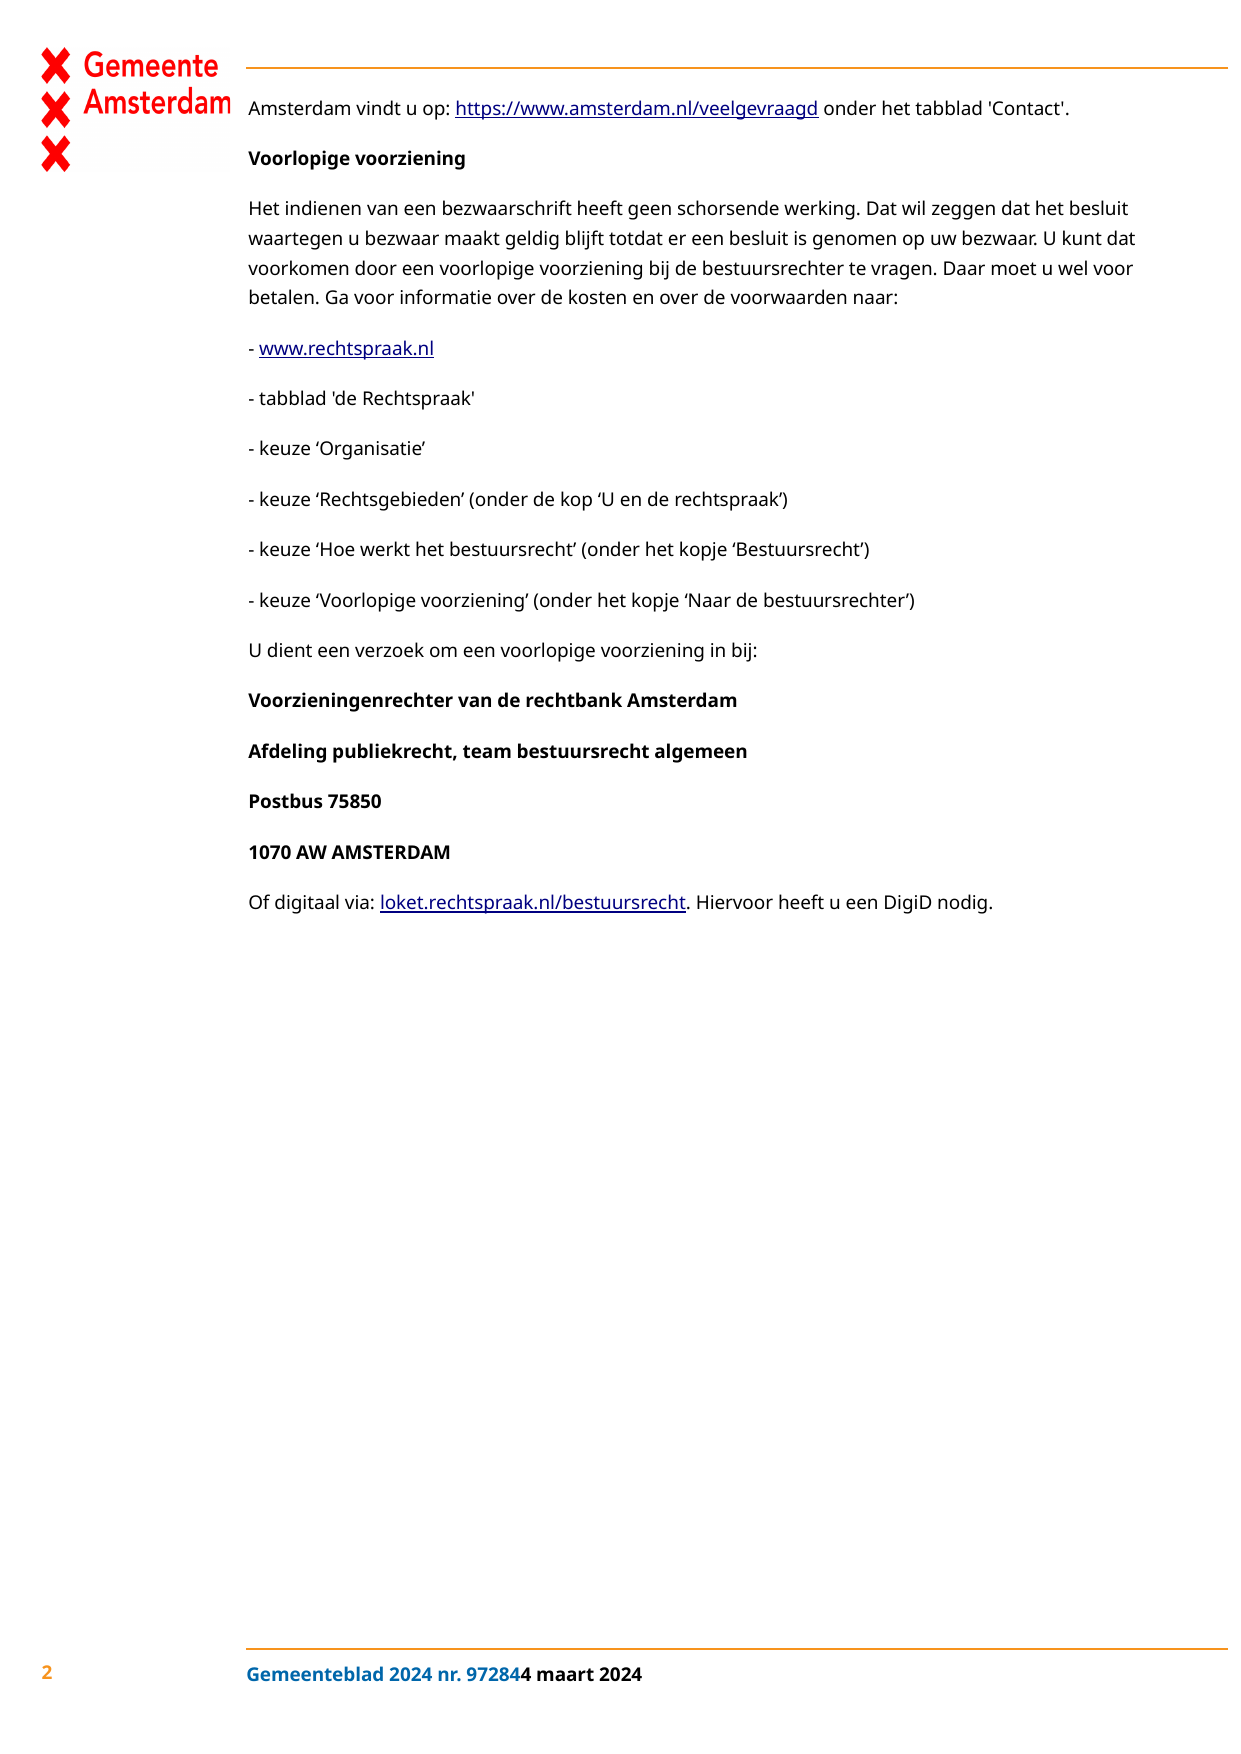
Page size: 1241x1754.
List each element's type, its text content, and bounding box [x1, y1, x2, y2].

text - keuze ‘Hoe werkt het bestuursrecht’ (onder het kopje ‘Bestuursrecht’) [248, 536, 1152, 562]
text - keuze ‘Rechtsgebieden’ (onder de kop ‘U en de rechtspraak’) [248, 486, 1152, 512]
text Het indienen van een bezwaarschrift heeft geen schorsende werking. Dat wil zeggen dat het besluit waartegen u bezwaar maakt geldig blijft totdat er een besluit is genomen op uw bezwaar. U kunt dat voorkomen door een voorlopige voorziening bij de bestuursrechter te vragen. Daar moet u wel voor betalen. Ga voor informatie over de kosten en over de voorwaarden naar: [248, 196, 1152, 310]
text U dient een verzoek om een voorlopige voorziening in bij: [248, 637, 1152, 663]
picture [41, 47, 231, 172]
text Voorlopige voorziening [248, 145, 1152, 171]
text Amsterdam vindt u op: https://www.amsterdam.nl/veelgevraagd onder het tabblad 'Contact'. [248, 95, 1152, 121]
text Postbus 75850 [248, 788, 1152, 814]
text - tabblad 'de Rechtspraak' [248, 385, 1152, 411]
text Afdeling publiekrecht, team bestuursrecht algemeen [248, 738, 1152, 764]
text Voorzieningenrechter van de rechtbank Amsterdam [248, 688, 1152, 713]
text - keuze ‘Voorlopige voorziening’ (onder het kopje ‘Naar de bestuursrechter’) [248, 587, 1152, 613]
text Of digitaal via: loket.rechtspraak.nl/bestuursrecht. Hiervoor heeft u een DigiD nodig. [248, 889, 1152, 915]
text - keuze ‘Organisatie’ [248, 436, 1152, 461]
text - www.rechtspraak.nl [248, 335, 1152, 361]
text 1070 AW AMSTERDAM [248, 839, 1152, 865]
